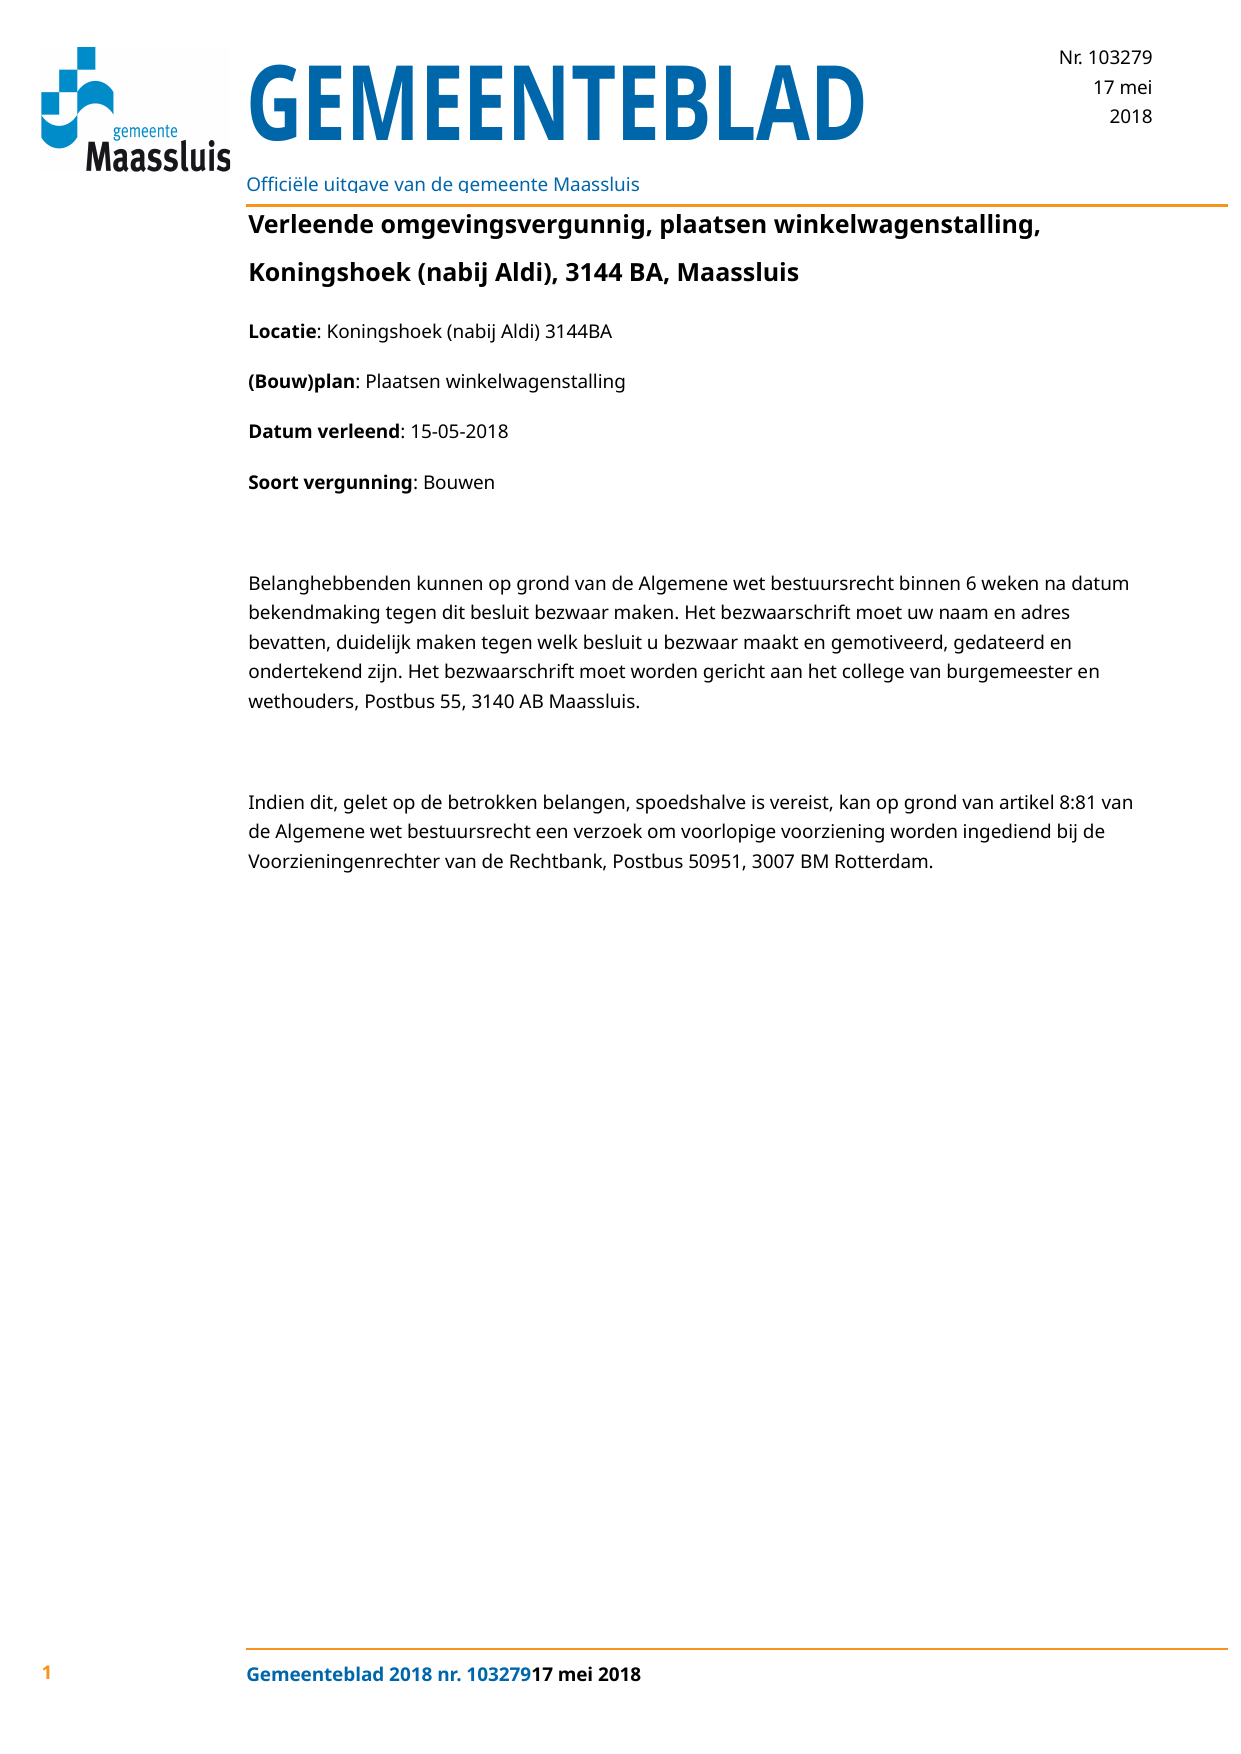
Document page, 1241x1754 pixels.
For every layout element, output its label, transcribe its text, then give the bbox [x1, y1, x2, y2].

text Verleende omgevingsvergunnig, plaatsen winkelwagenstalling, Koningshoek (nabij Aldi), 3144 BA, Maassluis [248, 207, 1152, 288]
text Soort vergunning: Bouwen [248, 469, 1152, 495]
text Locatie: Koningshoek (nabij Aldi) 3144BA [248, 318, 1152, 344]
text (Bouw)plan: Plaatsen winkelwagenstalling [248, 368, 1152, 394]
picture [41, 47, 77, 92]
text Datum verleend: 15-05-2018 [248, 419, 1152, 444]
picture [41, 47, 231, 172]
text Indien dit, gelet op de betrokken belangen, spoedshalve is vereist, kan op grond van artikel 8:81 van de Algemene wet bestuursrecht een verzoek om voorlopige voorziening worden ingediend bij de Voorzieningenrechter van de Rechtbank, Postbus 50951, 3007 BM Rotterdam. [248, 789, 1152, 874]
text Belanghebbenden kunnen op grond van de Algemene wet bestuursrecht binnen 6 weken na datum bekendmaking tegen dit besluit bezwaar maken. Het bezwaarschrift moet uw naam en adres bevatten, duidelijk maken tegen welk besluit u bezwaar maakt en gemotiveerd, gedateerd en ondertekend zijn. Het bezwaarschrift moet worden gericht aan het college van burgemeester en wethouders, Postbus 55, 3140 AB Maassluis. [248, 570, 1152, 714]
